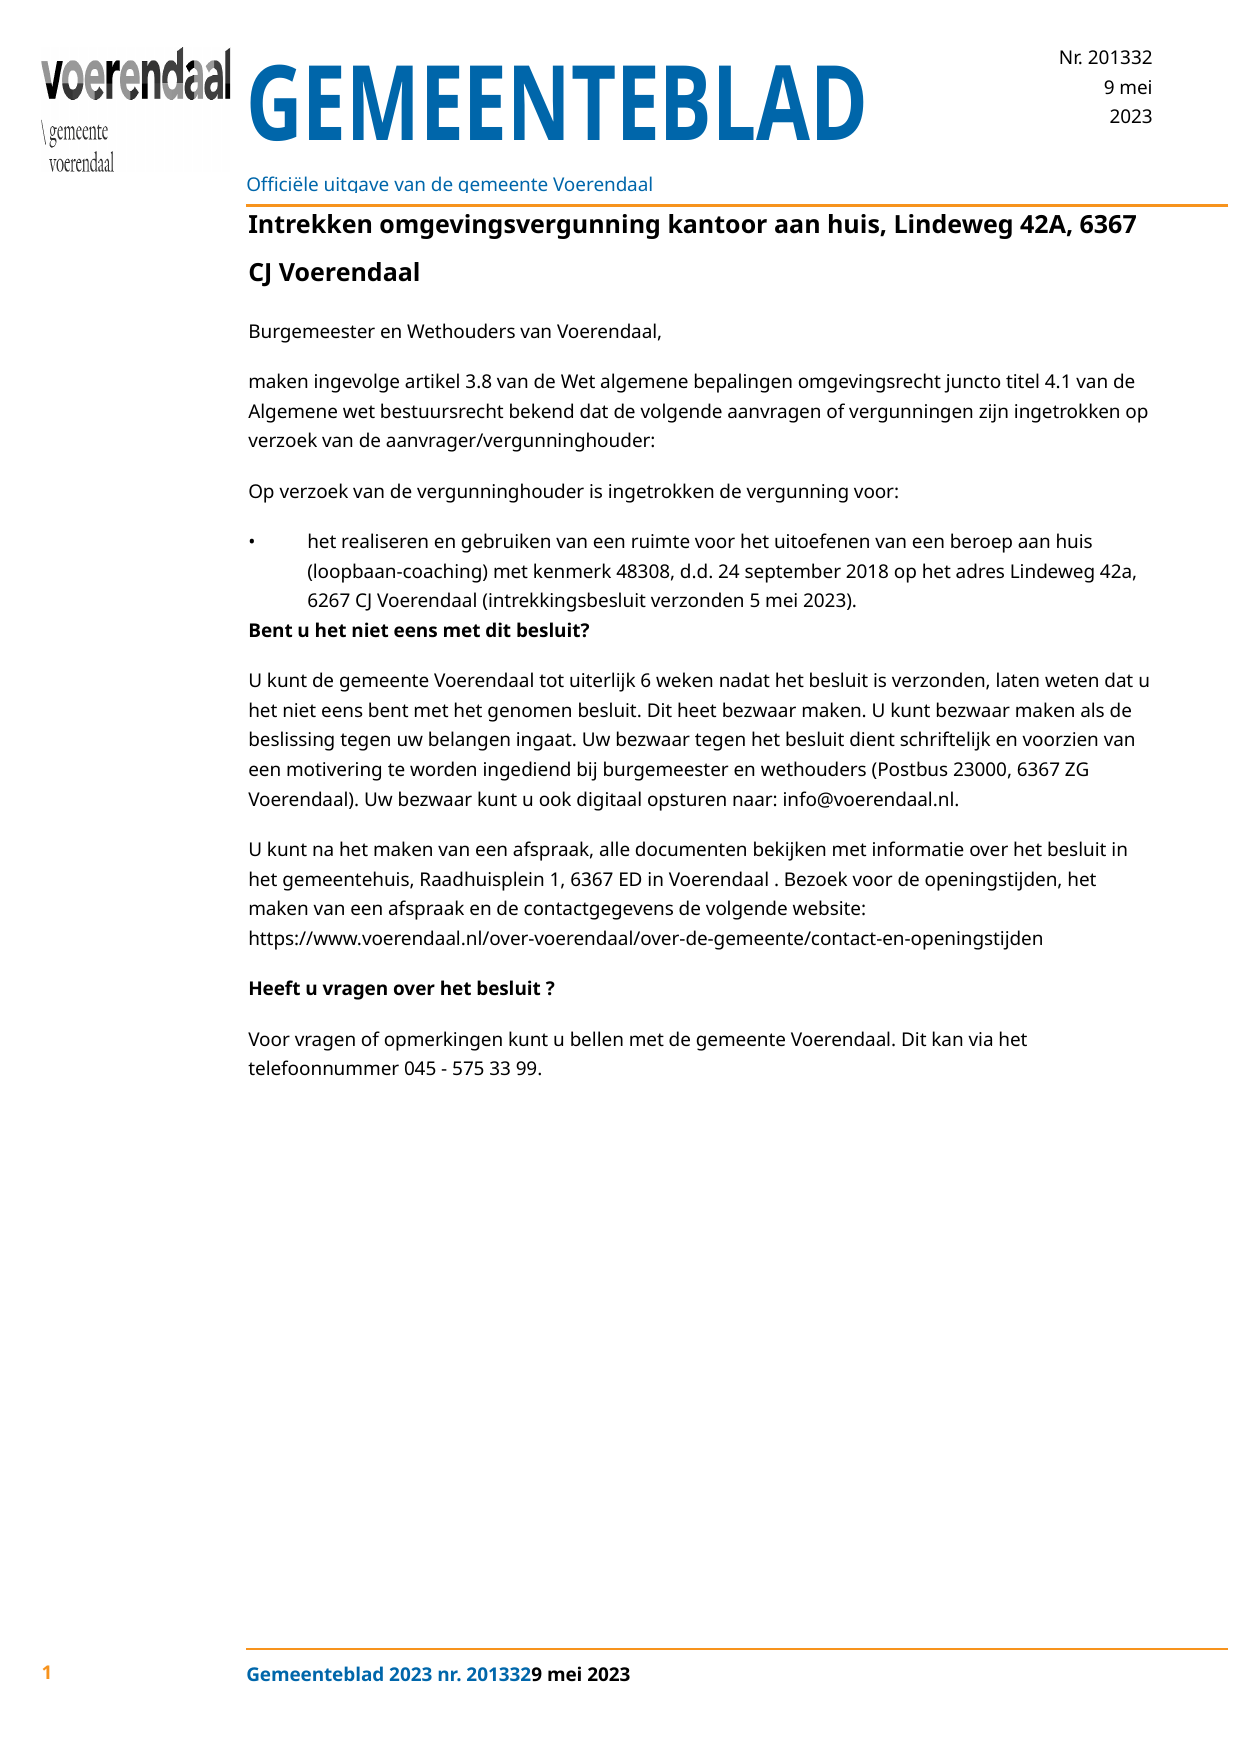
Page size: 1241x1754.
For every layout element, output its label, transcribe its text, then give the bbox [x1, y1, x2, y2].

text U kunt de gemeente Voerendaal tot uiterlijk 6 weken nadat het besluit is verzonden, laten weten dat u het niet eens bent met het genomen besluit. Dit heet bezwaar maken. U kunt bezwaar maken als de beslissing tegen uw belangen ingaat. Uw bezwaar tegen het besluit dient schriftelijk en voorzien van een motivering te worden ingediend bij burgemeester en wethouders (Postbus 23000, 6367 ZG Voerendaal). Uw bezwaar kunt u ook digitaal opsturen naar: info@voerendaal.nl. [248, 667, 1152, 812]
text Intrekken omgevingsvergunning kantoor aan huis, Lindeweg 42A, 6367 CJ Voerendaal [248, 207, 1152, 288]
text Op verzoek van de vergunninghouder is ingetrokken de vergunning voor: [248, 478, 1152, 504]
text Burgemeester en Wethouders van Voerendaal, [248, 318, 1152, 344]
text Voor vragen of opmerkingen kunt u bellen met de gemeente Voerendaal. Dit kan via het telefoonnummer 045 - 575 33 99. [248, 1026, 1152, 1081]
picture [41, 47, 231, 172]
text Bent u het niet eens met dit besluit? [248, 617, 1152, 643]
text Heeft u vragen over het besluit ? [248, 975, 1152, 1001]
list het realiseren en gebruiken van een ruimte voor het uitoefenen van een beroep aan huis (loopbaan-coaching) met kenmerk 48308, d.d. 24 september 2018 op het adres Lindeweg 42a, 6267 CJ Voerendaal (intrekkingsbesluit verzonden 5 mei 2023). [248, 528, 1152, 613]
text maken ingevolge artikel 3.8 van de Wet algemene bepalingen omgevingsrecht juncto titel 4.1 van de Algemene wet bestuursrecht bekend dat de volgende aanvragen of vergunningen zijn ingetrokken op verzoek van de aanvrager/vergunninghouder: [248, 368, 1152, 453]
text U kunt na het maken van een afspraak, alle documenten bekijken met informatie over het besluit in het gemeentehuis, Raadhuisplein 1, 6367 ED in Voerendaal . Bezoek voor de openingstijden, het maken van een afspraak en de contactgegevens de volgende website: https://www.voerendaal.nl/over-voerendaal/over-de-gemeente/contact-en-openingstijden [248, 836, 1152, 951]
